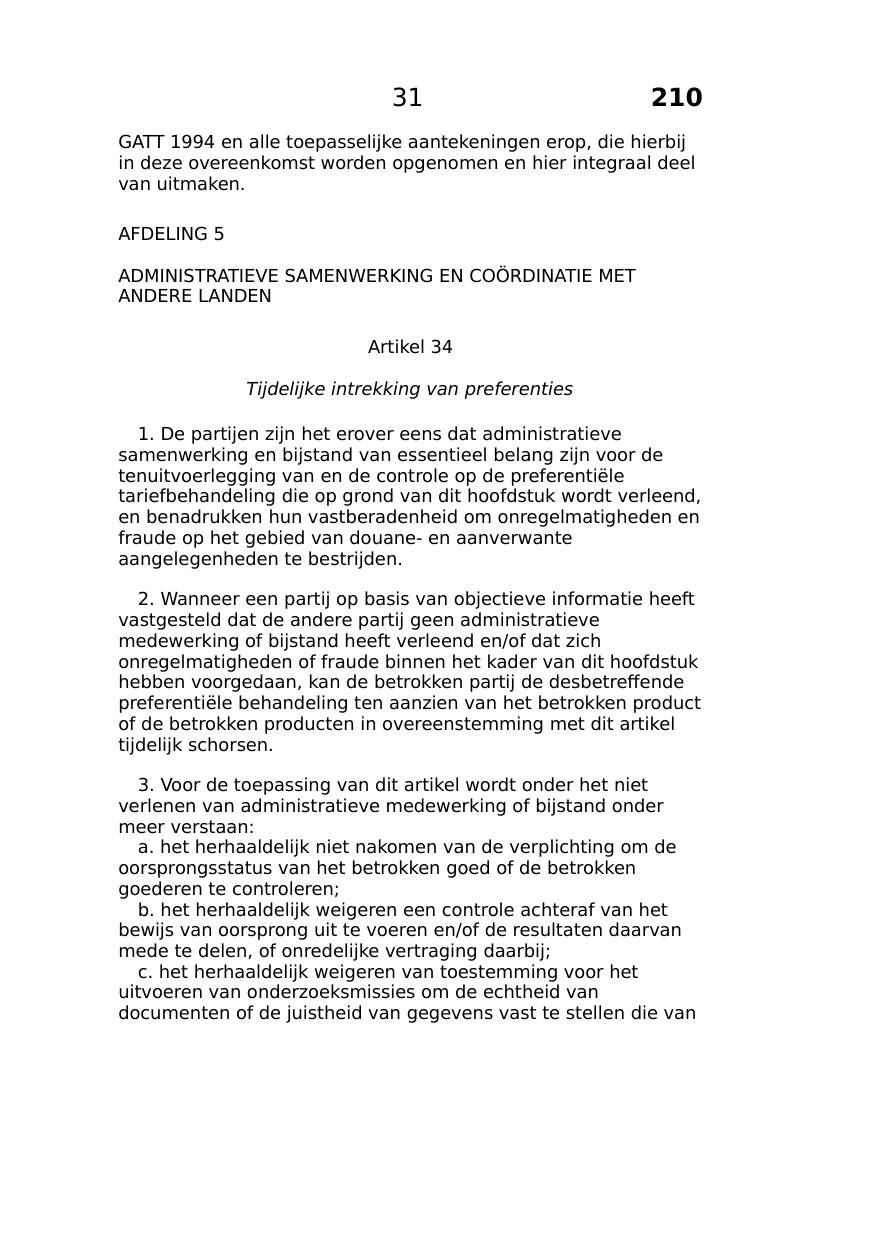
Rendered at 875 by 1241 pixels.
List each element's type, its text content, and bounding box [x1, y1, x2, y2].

text a. het herhaaldelijk niet nakomen van de verplichting om de oorsprongsstatus van het betrokken goed of de betrokken goederen te controleren; [118, 837, 703, 899]
text 1. De partijen zijn het erover eens dat administratieve samenwerking en bijstand van essentieel belang zijn voor de tenuitvoerlegging van en de controle op de preferentiële tariefbehandeling die op grond van dit hoofdstuk wordt verleend, en benadrukken hun vastberadenheid om onregelmatigheden en fraude op het gebied van douane- en aanverwante aangelegenheden te bestrijden. [118, 424, 703, 569]
text 2. Wanneer een partij op basis van objectieve informatie heeft vastgesteld dat de andere partij geen administratieve medewerking of bijstand heeft verleend en/of dat zich onregelmatigheden of fraude binnen het kader van dit hoofdstuk hebben voorgedaan, kan de betrokken partij de desbetreffende preferentiële behandeling ten aanzien van het betrokken product of de betrokken producten in overeenstemming met dit artikel tijdelijk schorsen. [118, 589, 703, 755]
subtitle AFDELING 5 ADMINISTRATIEVE SAMENWERKING EN COÖRDINATIE MET ANDERE LANDEN [118, 224, 703, 307]
text GATT 1994 en alle toepasselijke aantekeningen erop, die hierbij in deze overeenkomst worden opgenomen en hier integraal deel van uitmaken. [118, 132, 703, 194]
text b. het herhaaldelijk weigeren een controle achteraf van het bewijs van oorsprong uit te voeren en/of de resultaten daarvan mede te delen, of onredelijke vertraging daarbij; [118, 899, 703, 962]
subtitle Artikel 34 Tijdelijke intrekking van preferenties [118, 337, 703, 399]
text c. het herhaaldelijk weigeren van toestemming voor het uitvoeren van onderzoeksmissies om de echtheid van documenten of de juistheid van gegevens vast te stellen die van [118, 962, 703, 1024]
text 3. Voor de toepassing van dit artikel wordt onder het niet verlenen van administratieve medewerking of bijstand onder meer verstaan: [118, 775, 703, 837]
